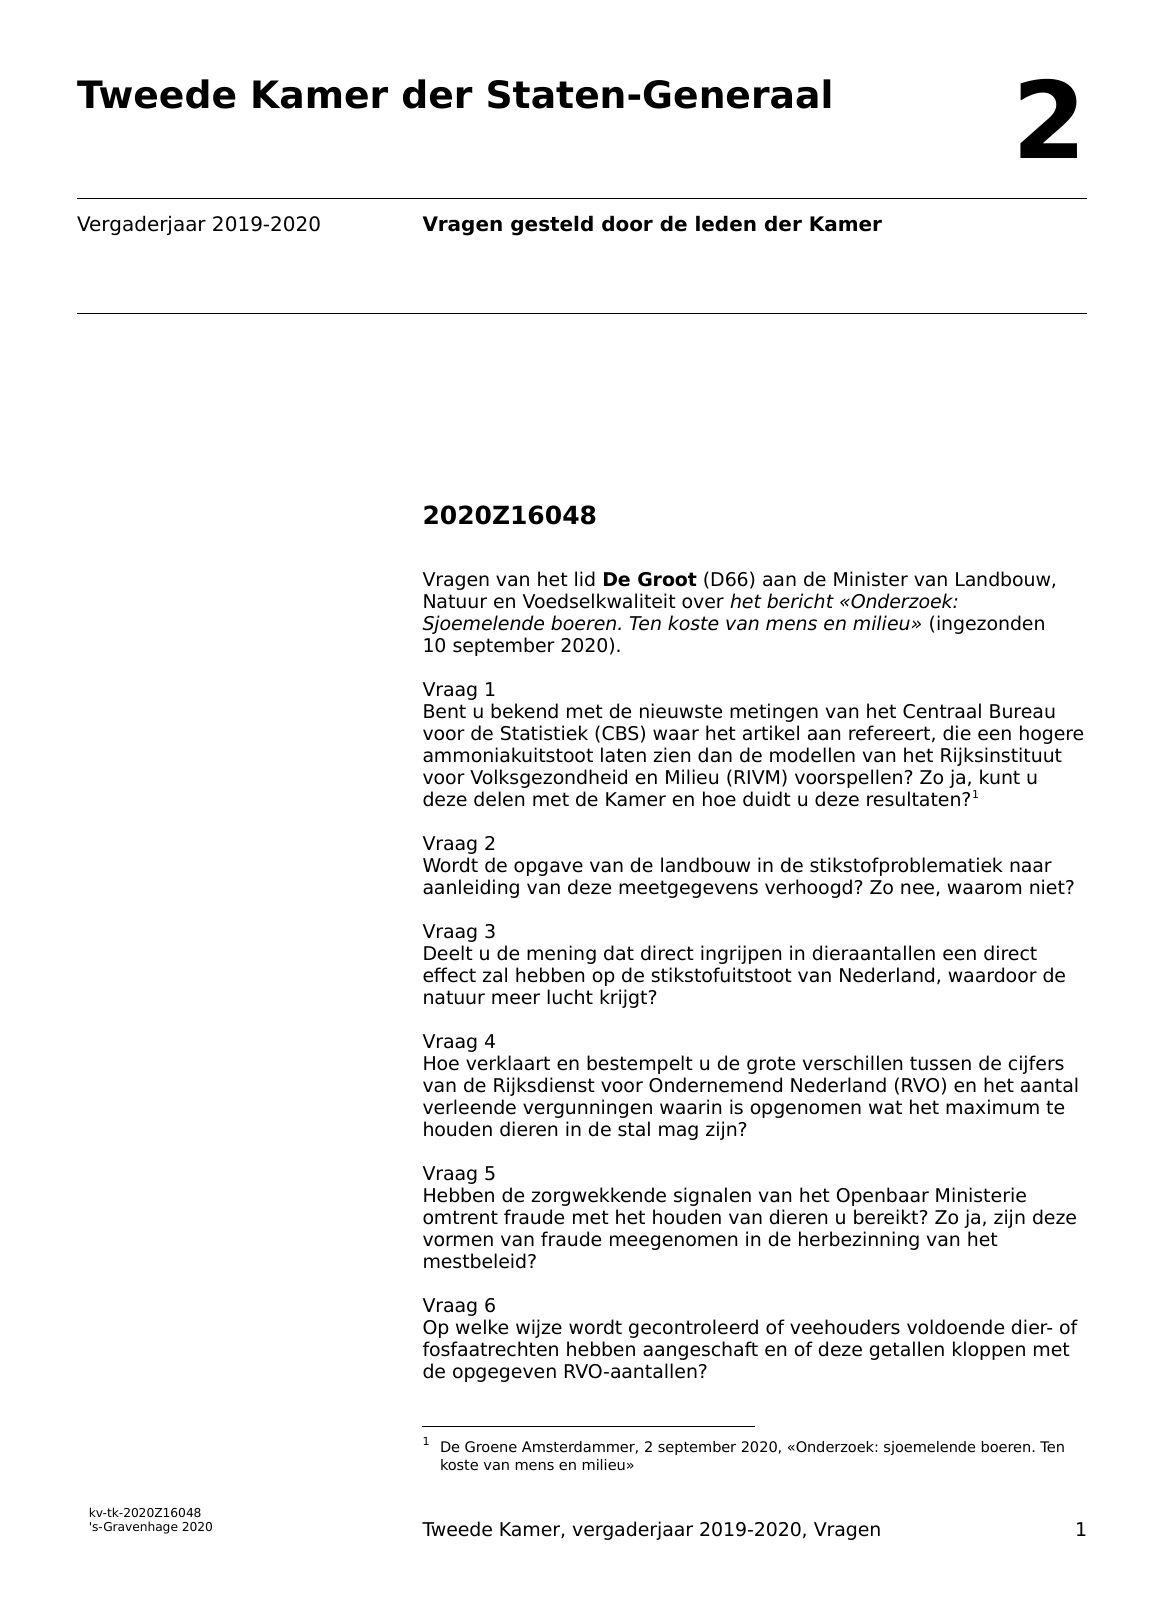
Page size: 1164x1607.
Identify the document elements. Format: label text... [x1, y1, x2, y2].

text 2020Z16048 [422, 501, 1087, 531]
table_header Tweede Kamer der Staten-Generaal [77, 59, 886, 198]
text Vraag 3 [422, 921, 1087, 943]
text Bent u bekend met de nieuwste metingen van het Centraal Bureau voor de Statistiek (CBS) waar het artikel aan refereert, die een hogere ammoniakuitstoot laten zien dan de modellen van het Rijksinstituut voor Volksgezondheid en Milieu (RIVM) voorspellen? Zo ja, kunt u deze delen met de Kamer en hoe duidt u deze resultaten? [422, 701, 1087, 811]
text 's-Gravenhage 2020 [88, 1520, 323, 1534]
text Vragen van het lid De Groot (D66) aan de Minister van Landbouw, Natuur en Voedselkwaliteit over het bericht «Onderzoek: Sjoemelende boeren. Ten koste van mens en milieu» (ingezonden 10 september 2020). [422, 569, 1087, 657]
text Vraag 1 [422, 679, 1087, 701]
text Vraag 5 [422, 1163, 1087, 1185]
text Deelt u de mening dat direct ingrijpen in dieraantallen een direct effect zal hebben op de stikstofuitstoot van Nederland, waardoor de natuur meer lucht krijgt? [422, 943, 1087, 1009]
text Vraag 2 [422, 833, 1087, 855]
text Wordt de opgave van de landbouw in de stikstofproblematiek naar aanleiding van deze meetgegevens verhoogd? Zo nee, waarom niet? [422, 855, 1087, 899]
text Vraag 4 [422, 1031, 1087, 1053]
table_cell Vragen gesteld door de leden der Kamer [422, 199, 1087, 313]
text kv-tk-2020Z16048 [88, 1506, 323, 1520]
table_cell Vergaderjaar 2019-2020 [77, 199, 422, 313]
table_header 2 [886, 59, 1087, 198]
text Vraag 6 [422, 1295, 1087, 1317]
text De Groene Amsterdammer, 2 september 2020, «Onderzoek: sjoemelende boeren. Ten koste van mens en milieu» [422, 1435, 1087, 1474]
text Hebben de zorgwekkende signalen van het Openbaar Ministerie omtrent fraude met het houden van dieren u bereikt? Zo ja, zijn deze vormen van fraude meegenomen in de herbezinning van het mestbeleid? [422, 1185, 1087, 1273]
text Hoe verklaart en bestempelt u de grote verschillen tussen de cijfers van de Rijksdienst voor Ondernemend Nederland (RVO) en het aantal verleende vergunningen waarin is opgenomen wat het maximum te houden dieren in de stal mag zijn? [422, 1053, 1087, 1141]
text Op welke wijze wordt gecontroleerd of veehouders voldoende dier- of fosfaatrechten hebben aangeschaft en of deze getallen kloppen met de opgegeven RVO-aantallen? [422, 1317, 1087, 1383]
